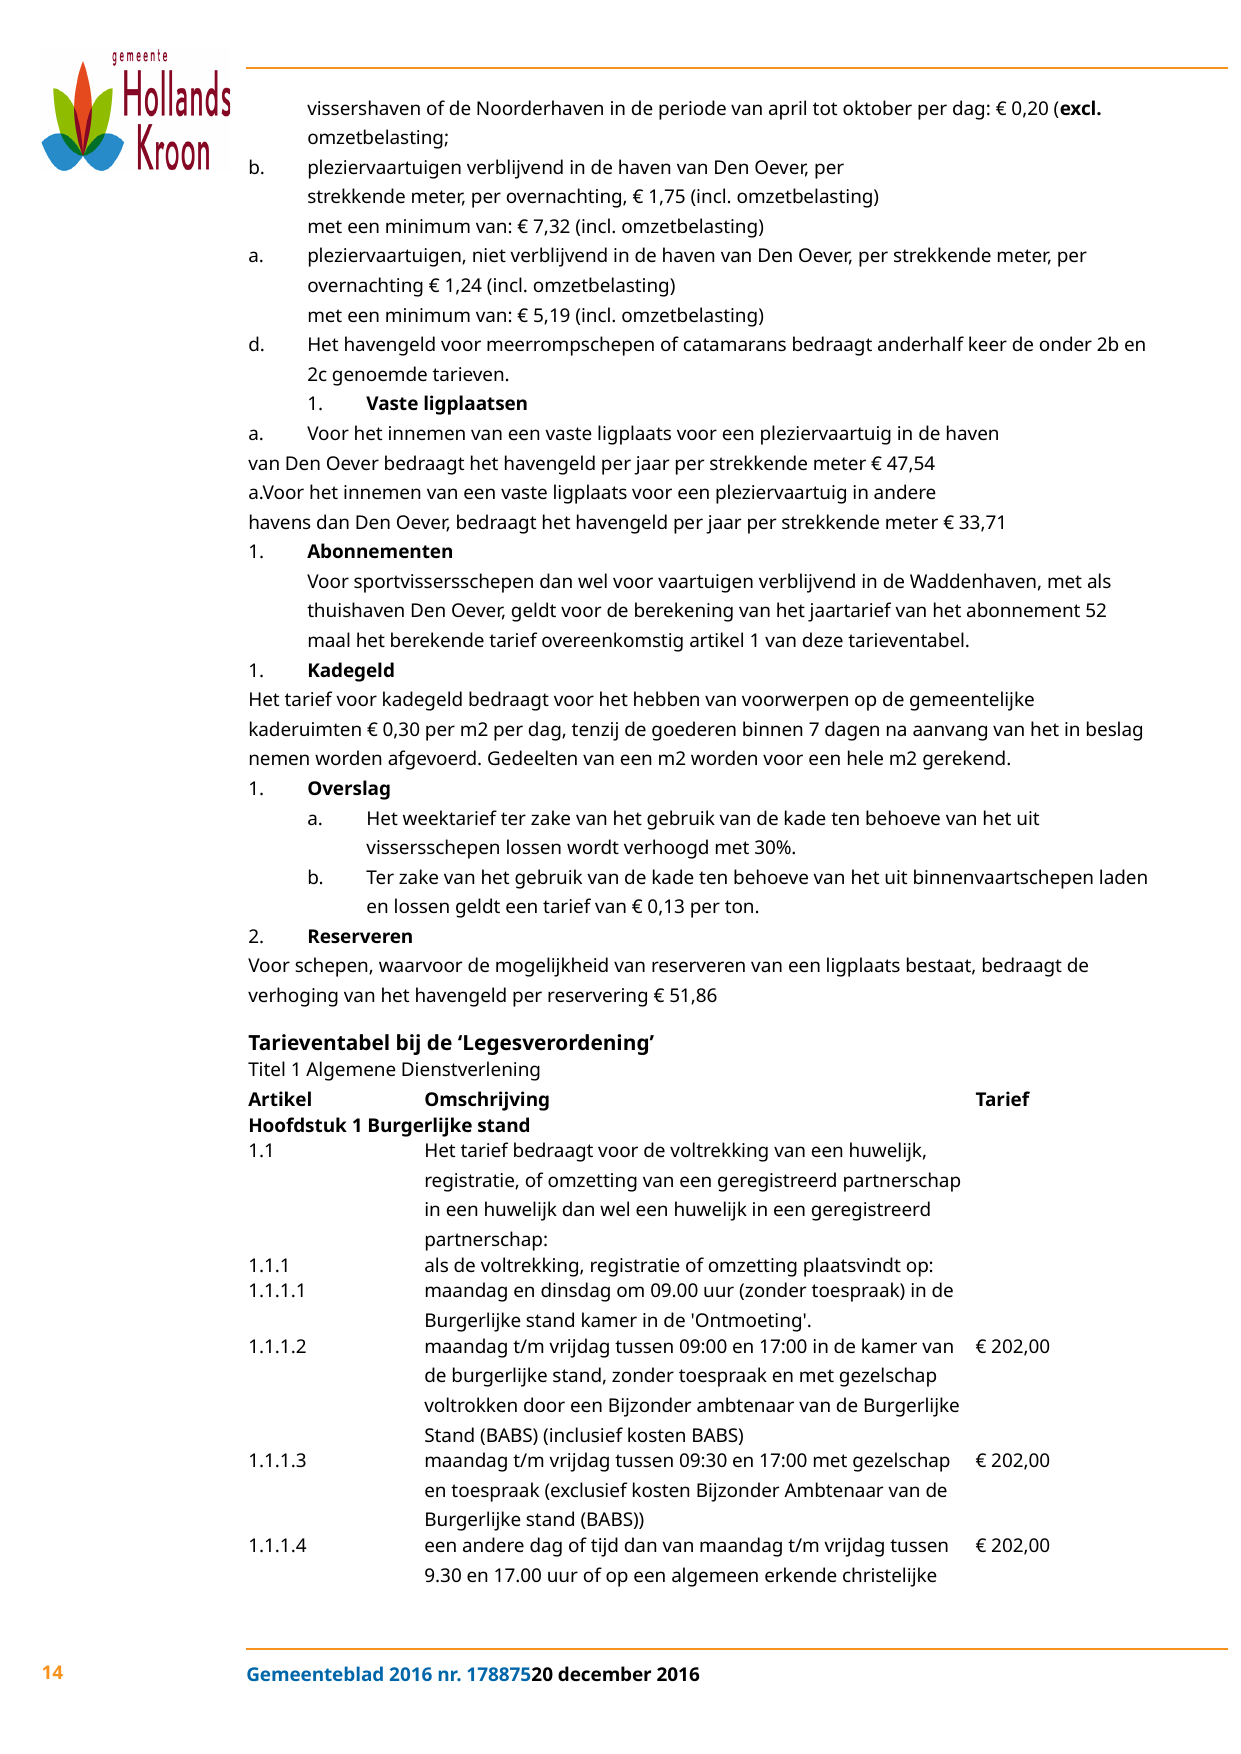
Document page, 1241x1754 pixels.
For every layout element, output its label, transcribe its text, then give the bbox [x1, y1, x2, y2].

table_cell maandag t/m vrijdag tussen 09:30 en 17:00 met gezelschap en toespraak (exclusief kosten Bijzonder Ambtenaar van de Burgerlijke stand (BABS)) [424, 1448, 975, 1532]
table_cell 1.1.1.1 [248, 1278, 424, 1333]
picture [41, 47, 231, 172]
table_cell € 202,00 [975, 1533, 1152, 1588]
table_cell 1.1.1.2 [248, 1333, 424, 1447]
list Vaste ligplaatsen [307, 391, 1152, 416]
table_cell Hoofdstuk 1 Burgerlijke stand [248, 1112, 1152, 1137]
list Voor sportvissersschepen dan wel voor vaartuigen verblijvend in de Waddenhaven, met als thuishaven Den Oever, geldt voor de berekening van het jaartarief van het abonnement 52 maal het berekende tarief overeenkomstig artikel 1 van deze tarieventabel. [248, 568, 1152, 653]
table_cell als de voltrekking, registratie of omzetting plaatsvindt op: [424, 1252, 975, 1278]
list Abonnementen [248, 538, 1152, 564]
list Ter zake van het gebruik van de kade ten behoeve van het uit binnenvaartschepen laden en lossen geldt een tarief van € 0,13 per ton. [307, 864, 1152, 919]
text havens dan Den Oever, bedraagt het havengeld per jaar per strekkende meter € 33,71 [248, 509, 1152, 535]
list pleziervaartuigen, niet verblijvend in de haven van Den Oever, per strekkende meter, per overnachting € 1,24 (incl. omzetbelasting) [248, 243, 1152, 298]
text Voor schepen, waarvoor de mogelijkheid van reserveren van een ligplaats bestaat, bedraagt de verhoging van het havengeld per reservering € 51,86 [248, 953, 1152, 1008]
text van Den Oever bedraagt het havengeld per jaar per strekkende meter € 47,54 [248, 450, 1152, 476]
text a.Voor het innemen van een vaste ligplaats voor een pleziervaartuig in andere [248, 479, 1152, 505]
table_cell 1.1.1 [248, 1252, 424, 1278]
table_header Tarief [975, 1086, 1152, 1112]
list Kadegeld [248, 657, 1152, 683]
table_cell 1.1.1.4 [248, 1533, 424, 1588]
table_cell Het tarief bedraagt voor de voltrekking van een huwelijk, registratie, of omzetting van een geregistreerd partnerschap in een huwelijk dan wel een huwelijk in een geregistreerd partnerschap: [424, 1138, 975, 1252]
list Het havengeld voor meerrompschepen of catamarans bedraagt anderhalf keer de onder 2b en 2c genoemde tarieven. [248, 331, 1152, 387]
text Tarieventabel bij de ‘Legesverordening’ [248, 1028, 1152, 1056]
list met een minimum van: € 7,32 (incl. omzetbelasting) [248, 213, 1152, 239]
table_header Omschrijving [424, 1086, 975, 1112]
list strekkende meter, per overnachting, € 1,75 (incl. omzetbelasting) [248, 183, 1152, 209]
list Reserveren [248, 923, 1152, 949]
table_cell [975, 1252, 1152, 1278]
list pleziervaartuigen verblijvend in de haven van Den Oever, per [248, 154, 1152, 180]
table_cell maandag en dinsdag om 09.00 uur (zonder toespraak) in de Burgerlijke stand kamer in de 'Ontmoeting'. [424, 1278, 975, 1333]
text Titel 1 Algemene Dienstverlening [248, 1056, 1152, 1082]
list Het weektarief ter zake van het gebruik van de kade ten behoeve van het uit vissersschepen lossen wordt verhoogd met 30%. [307, 805, 1152, 860]
table_cell maandag t/m vrijdag tussen 09:00 en 17:00 in de kamer van de burgerlijke stand, zonder toespraak en met gezelschap voltrokken door een Bijzonder ambtenaar van de Burgerlijke Stand (BABS) (inclusief kosten BABS) [424, 1333, 975, 1447]
table_cell 1.1.1.3 [248, 1448, 424, 1532]
list met een minimum van: € 5,19 (incl. omzetbelasting) [248, 302, 1152, 328]
table_cell een andere dag of tijd dan van maandag t/m vrijdag tussen 9.30 en 17.00 uur of op een algemeen erkende christelijke [424, 1533, 975, 1588]
table_header Artikel [248, 1086, 424, 1112]
list Voor het innemen van een vaste ligplaats voor een pleziervaartuig in de haven [248, 420, 1152, 446]
text Het tarief voor kadegeld bedraagt voor het hebben van voorwerpen op de gemeentelijke kaderuimten € 0,30 per m2 per dag, tenzij de goederen binnen 7 dagen na aanvang van het in beslag nemen worden afgevoerd. Gedeelten van een m2 worden voor een hele m2 gerekend. [248, 686, 1152, 771]
list vissershaven of de Noorderhaven in de periode van april tot oktober per dag: € 0,20 (excl. omzetbelasting; [248, 95, 1152, 150]
table_cell [975, 1138, 1152, 1252]
list Overslag [248, 775, 1152, 801]
table_cell [975, 1278, 1152, 1333]
table_cell 1.1 [248, 1138, 424, 1252]
table_cell € 202,00 [975, 1333, 1152, 1447]
table_cell € 202,00 [975, 1448, 1152, 1532]
